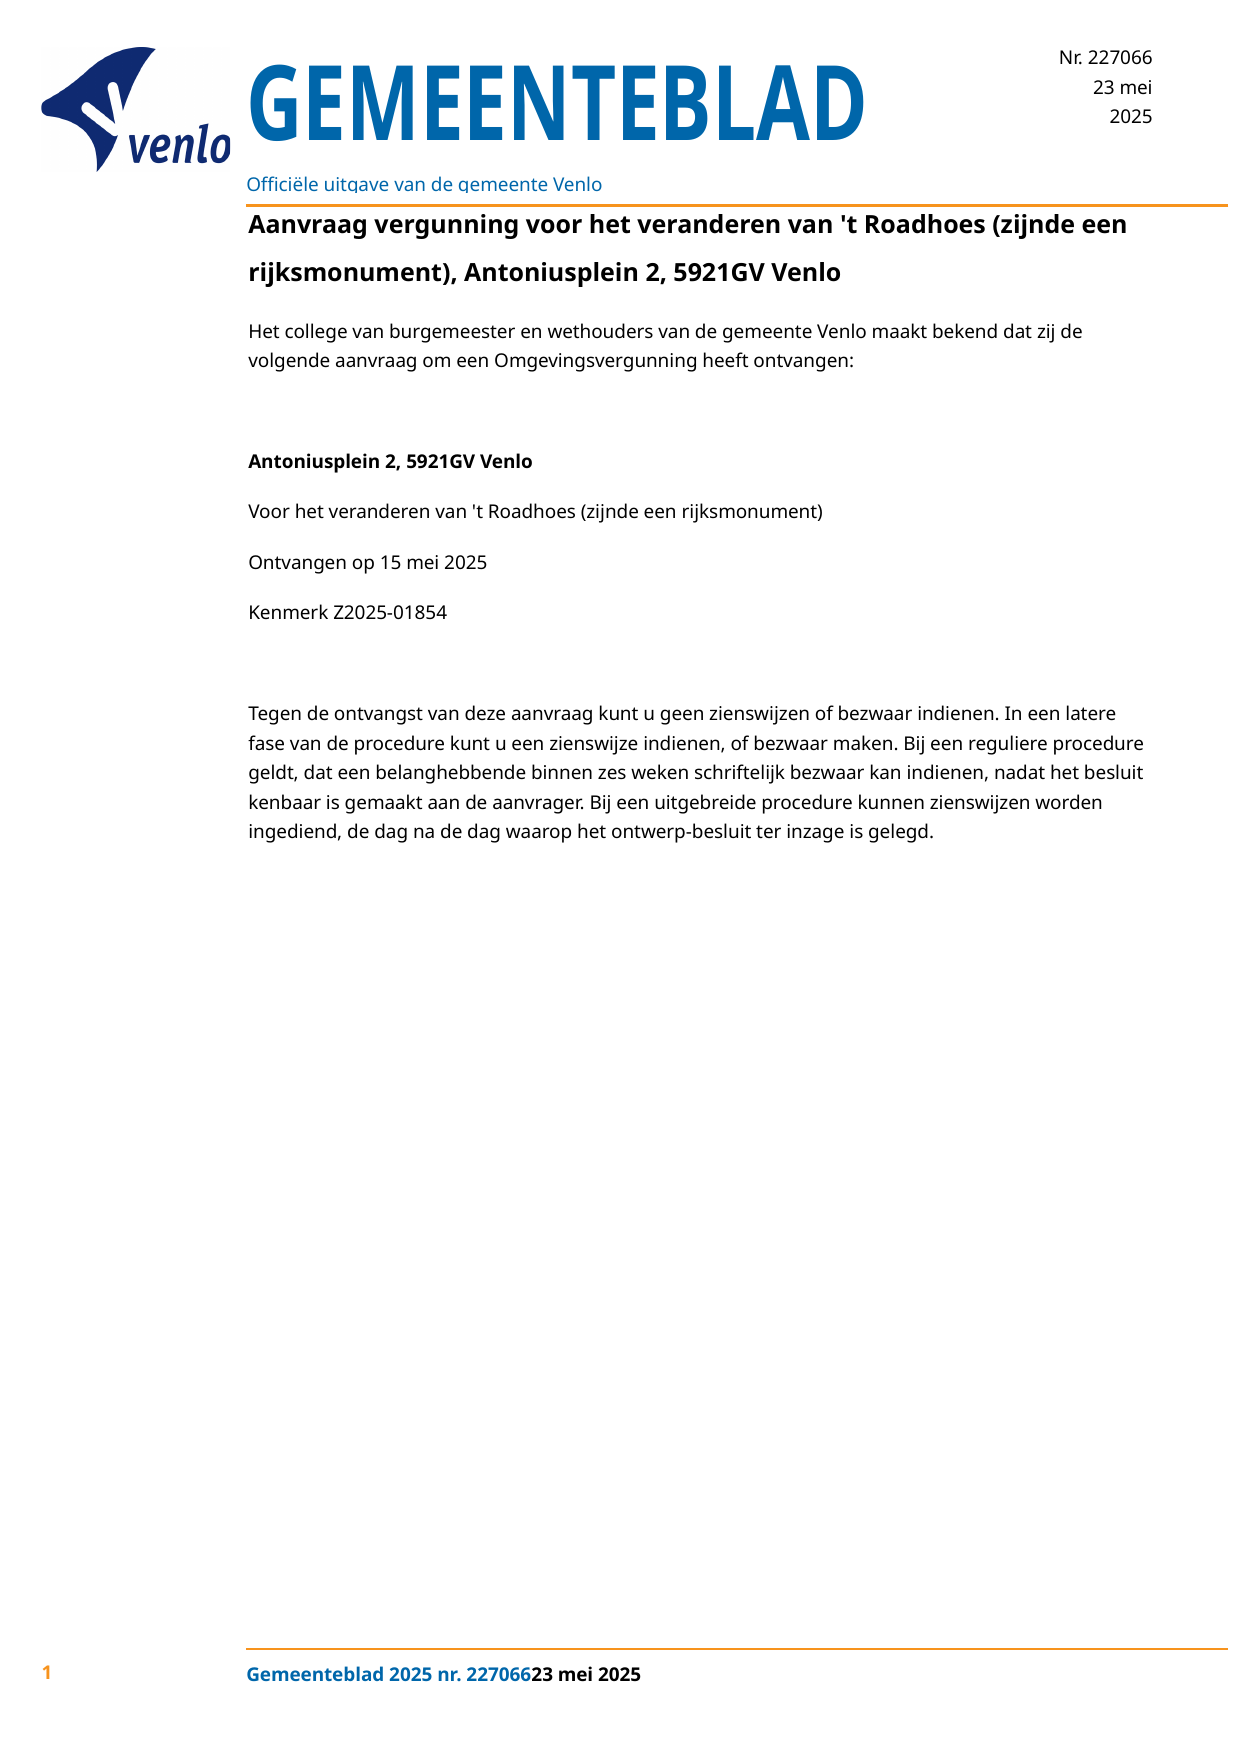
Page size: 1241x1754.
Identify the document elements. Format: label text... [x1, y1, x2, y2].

text Het college van burgemeester en wethouders van de gemeente Venlo maakt bekend dat zij de volgende aanvraag om een Omgevingsvergunning heeft ontvangen: [248, 318, 1152, 373]
text Aanvraag vergunning voor het veranderen van 't Roadhoes (zijnde een rijksmonument), Antoniusplein 2, 5921GV Venlo [248, 207, 1152, 288]
picture [41, 47, 231, 172]
text Voor het veranderen van 't Roadhoes (zijnde een rijksmonument) [248, 499, 1152, 524]
text Antoniusplein 2, 5921GV Venlo [248, 448, 1152, 474]
text Tegen de ontvangst van deze aanvraag kunt u geen zienswijzen of bezwaar indienen. In een latere fase van de procedure kunt u een zienswijze indienen, of bezwaar maken. Bij een reguliere procedure geldt, dat een belanghebbende binnen zes weken schriftelijk bezwaar kan indienen, nadat het besluit kenbaar is gemaakt aan de aanvrager. Bij een uitgebreide procedure kunnen zienswijzen worden ingediend, de dag na de dag waarop het ontwerp-besluit ter inzage is gelegd. [248, 700, 1152, 844]
text Kenmerk Z2025-01854 [248, 599, 1152, 625]
text Ontvangen op 15 mei 2025 [248, 549, 1152, 575]
